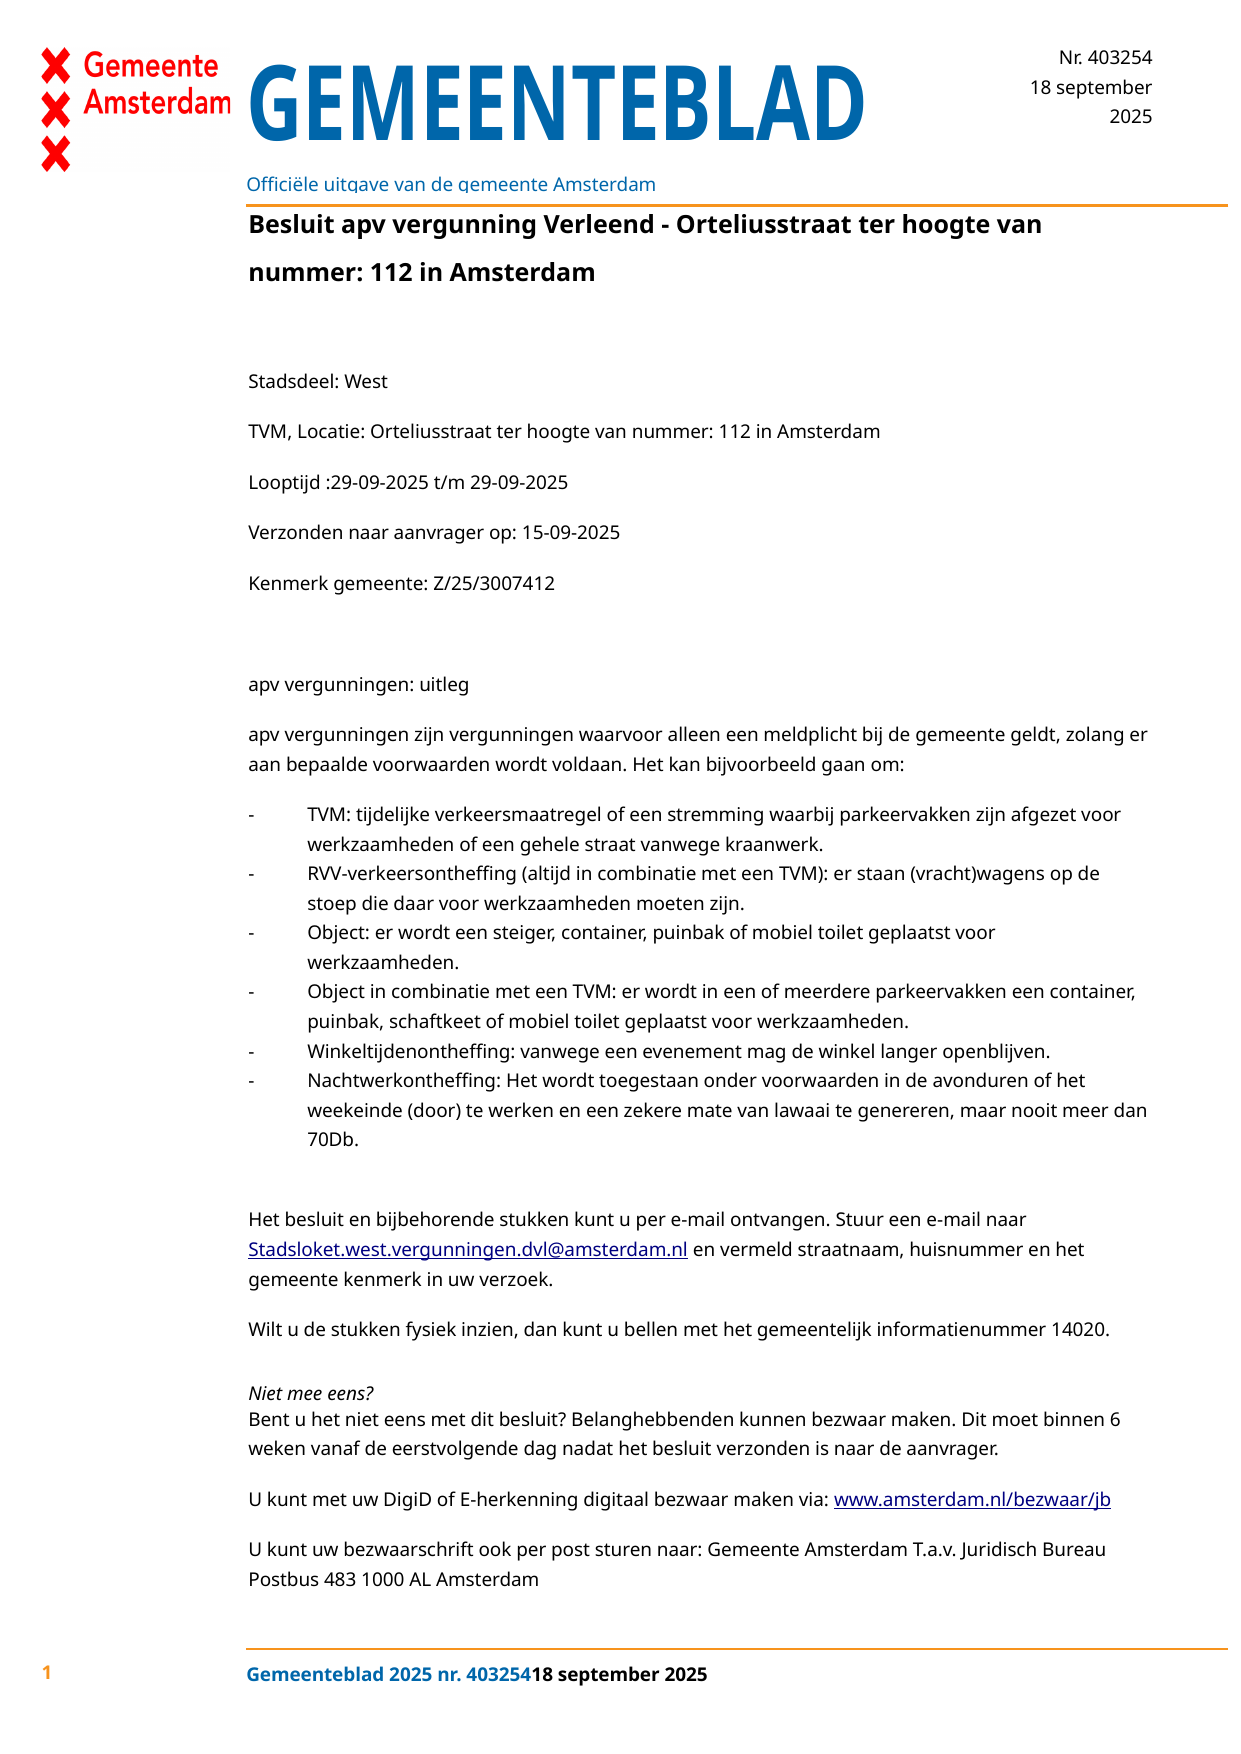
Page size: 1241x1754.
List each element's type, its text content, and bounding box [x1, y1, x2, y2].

list Object in combinatie met een TVM: er wordt in een of meerdere parkeervakken een container, puinbak, schaftkeet of mobiel toilet geplaatst voor werkzaamheden. [248, 979, 1152, 1034]
text Besluit apv vergunning Verleend - Orteliusstraat ter hoogte van nummer: 112 in Amsterdam [248, 207, 1152, 288]
text apv vergunningen zijn vergunningen waarvoor alleen een meldplicht bij de gemeente geldt, zolang er aan bepaalde voorwaarden wordt voldaan. Het kan bijvoorbeeld gaan om: [248, 721, 1152, 777]
list Object: er wordt een steiger, container, puinbak of mobiel toilet geplaatst voor werkzaamheden. [248, 919, 1152, 975]
text TVM, Locatie: Orteliusstraat ter hoogte van nummer: 112 in Amsterdam [248, 419, 1152, 444]
list RVV-verkeersontheffing (altijd in combinatie met een TVM): er staan (vracht)wagens op de stoep die daar voor werkzaamheden moeten zijn. [248, 860, 1152, 916]
list Nachtwerkontheffing: Het wordt toegestaan onder voorwaarden in de avonduren of het weekeinde (door) te werken en een zekere mate van lawaai te genereren, maar nooit meer dan 70Db. [248, 1067, 1152, 1152]
list TVM: tijdelijke verkeersmaatregel of een stremming waarbij parkeervakken zijn afgezet voor werkzaamheden of een gehele straat vanwege kraanwerk. [248, 801, 1152, 857]
text Verzonden naar aanvrager op: 15-09-2025 [248, 519, 1152, 545]
text Wilt u de stukken fysiek inzien, dan kunt u bellen met het gemeentelijk informatienummer 14020. [248, 1316, 1152, 1342]
list Winkeltijdenontheffing: vanwege een evenement mag de winkel langer openblijven. [248, 1038, 1152, 1064]
text Kenmerk gemeente: Z/25/3007412 [248, 570, 1152, 596]
text Stadsdeel: West [248, 368, 1152, 394]
text Bent u het niet eens met dit besluit? Belanghebbenden kunnen bezwaar maken. Dit moet binnen 6 weken vanaf de eerstvolgende dag nadat het besluit verzonden is naar de aanvrager. [248, 1406, 1152, 1461]
text apv vergunningen: uitleg [248, 671, 1152, 697]
text Looptijd :29-09-2025 t/m 29-09-2025 [248, 469, 1152, 495]
text Het besluit en bijbehorende stukken kunt u per e-mail ontvangen. Stuur een e-mail naar Stadsloket.west.vergunningen.dvl@amsterdam.nl en vermeld straatnaam, huisnummer en het gemeente kenmerk in uw verzoek. [248, 1207, 1152, 1292]
picture [41, 47, 231, 172]
text Niet mee eens? [248, 1380, 1152, 1406]
text U kunt uw bezwaarschrift ook per post sturen naar: Gemeente Amsterdam T.a.v. Juridisch Bureau Postbus 483 1000 AL Amsterdam [248, 1536, 1152, 1592]
text U kunt met uw DigiD of E-herkenning digitaal bezwaar maken via: www.amsterdam.nl/bezwaar/jb [248, 1486, 1152, 1512]
